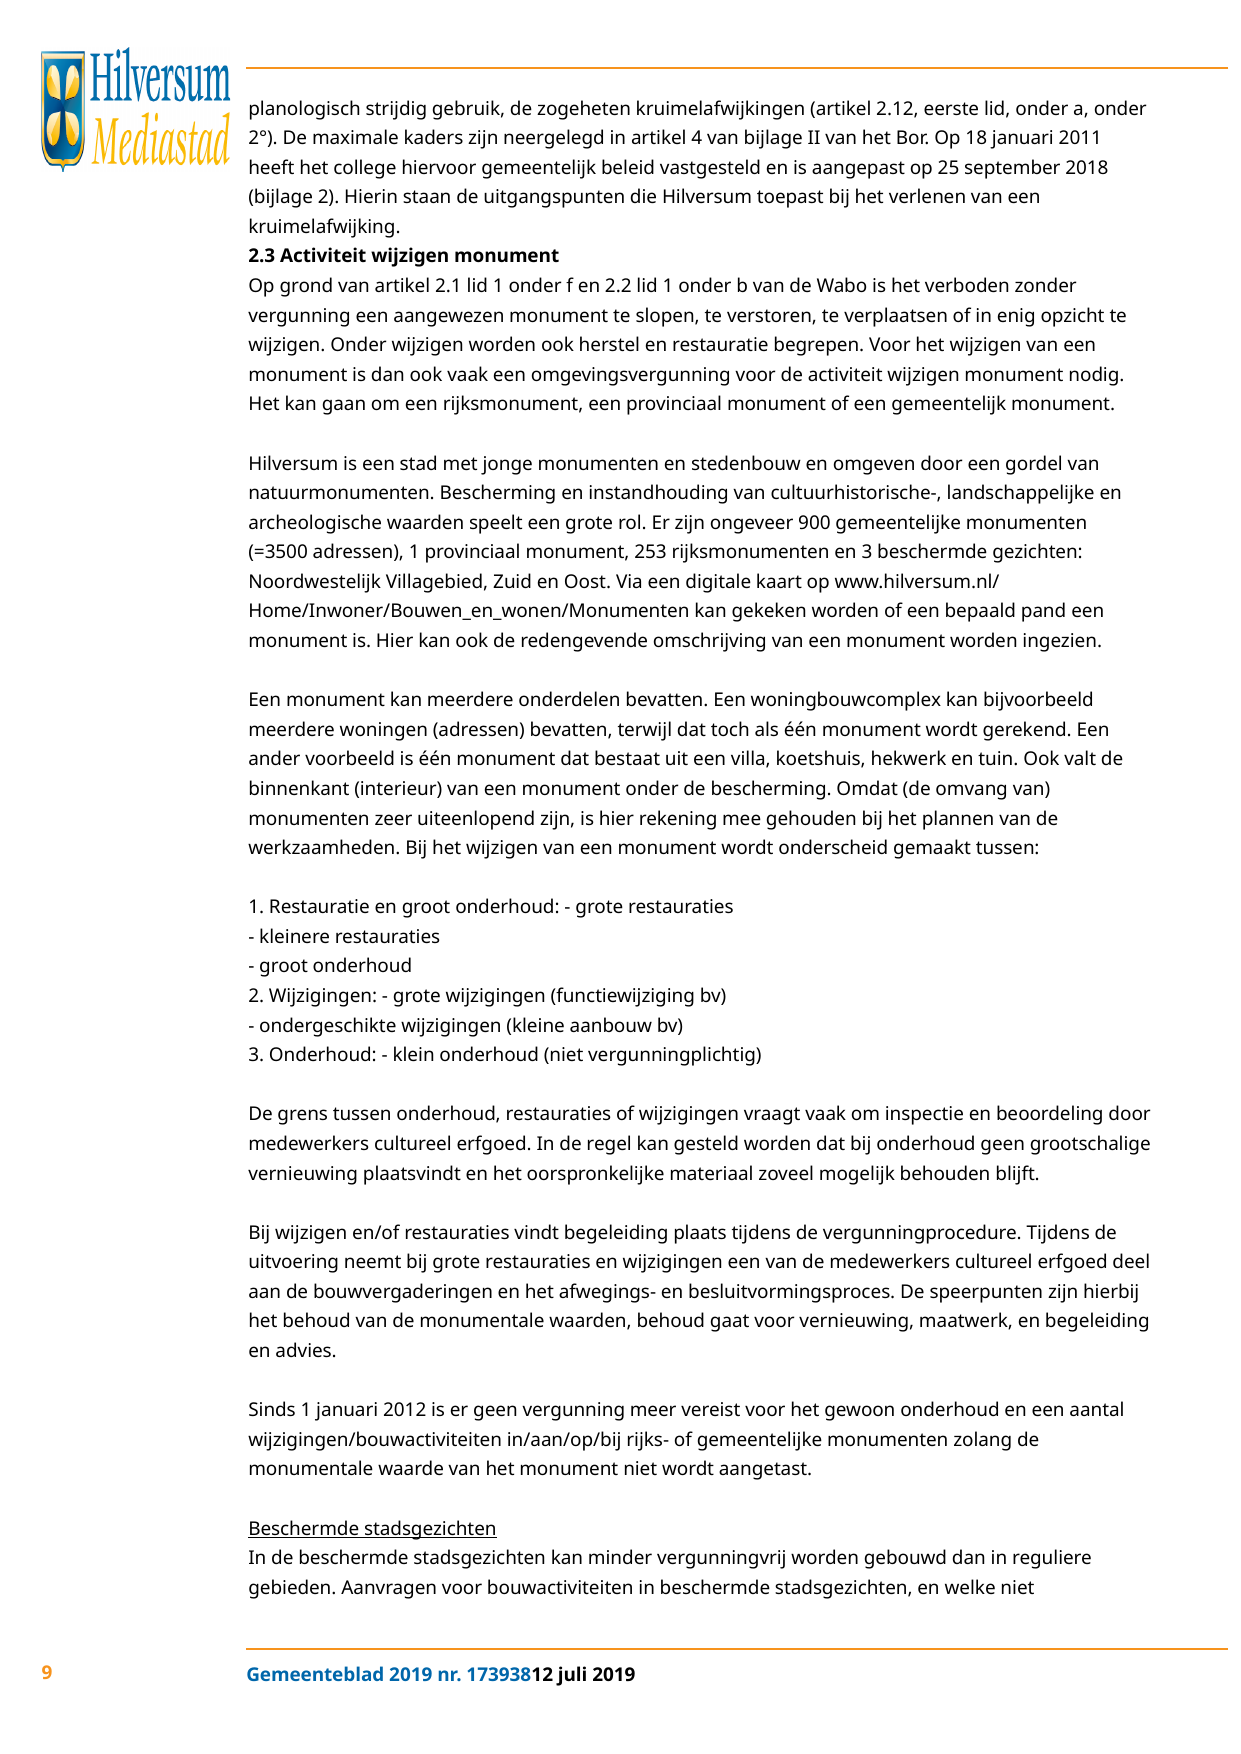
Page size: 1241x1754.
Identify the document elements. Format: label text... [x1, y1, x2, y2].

text planologisch strijdig gebruik, de zogeheten kruimelafwijkingen (artikel 2.12, eerste lid, onder a, onder 2°). De maximale kaders zijn neergelegd in artikel 4 van bijlage II van het Bor. Op 18 januari 2011 heeft het college hiervoor gemeentelijk beleid vastgesteld en is aangepast op 25 september 2018 (bijlage 2). Hierin staan de uitgangspunten die Hilversum toepast bij het verlenen van een kruimelafwijking. [248, 95, 1152, 239]
text Sinds 1 januari 2012 is er geen vergunning meer vereist voor het gewoon onderhoud en een aantal wijzigingen/bouwactiviteiten in/aan/op/bij rijks- of gemeentelijke monumenten zolang de monumentale waarde van het monument niet wordt aangetast. [248, 1396, 1152, 1481]
text Bij wijzigen en/of restauraties vindt begeleiding plaats tijdens de vergunningprocedure. Tijdens de uitvoering neemt bij grote restauraties en wijzigingen een van de medewerkers cultureel erfgoed deel aan de bouwvergaderingen en het afwegings- en besluitvormingsproces. De speerpunten zijn hierbij het behoud van de monumentale waarden, behoud gaat voor vernieuwing, maatwerk, en begeleiding en advies. [248, 1219, 1152, 1363]
picture [41, 47, 231, 172]
text - groot onderhoud [248, 953, 1152, 978]
text Op grond van artikel 2.1 lid 1 onder f en 2.2 lid 1 onder b van de Wabo is het verboden zonder vergunning een aangewezen monument te slopen, te verstoren, te verplaatsen of in enig opzicht te wijzigen. Onder wijzigen worden ook herstel en restauratie begrepen. Voor het wijzigen van een monument is dan ook vaak een omgevingsvergunning voor de activiteit wijzigen monument nodig. Het kan gaan om een rijksmonument, een provinciaal monument of een gemeentelijk monument. [248, 272, 1152, 416]
text Een monument kan meerdere onderdelen bevatten. Een woningbouwcomplex kan bijvoorbeeld meerdere woningen (adressen) bevatten, terwijl dat toch als één monument wordt gerekend. Een ander voorbeeld is één monument dat bestaat uit een villa, koetshuis, hekwerk en tuin. Ook valt de binnenkant (interieur) van een monument onder de bescherming. Omdat (de omvang van) monumenten zeer uiteenlopend zijn, is hier rekening mee gehouden bij het plannen van de werkzaamheden. Bij het wijzigen van een monument wordt onderscheid gemaakt tussen: [248, 686, 1152, 860]
text - ondergeschikte wijzigingen (kleine aanbouw bv) [248, 1012, 1152, 1038]
text - kleinere restauraties [248, 923, 1152, 949]
text 2. Wijzigingen: - grote wijzigingen (functiewijziging bv) [248, 982, 1152, 1008]
text 1. Restauratie en groot onderhoud: - grote restauraties [248, 893, 1152, 919]
text 2.3 Activiteit wijzigen monument [248, 243, 1152, 268]
text De grens tussen onderhoud, restauraties of wijzigingen vraagt vaak om inspectie en beoordeling door medewerkers cultureel erfgoed. In de regel kan gesteld worden dat bij onderhoud geen grootschalige vernieuwing plaatsvindt en het oorspronkelijke materiaal zoveel mogelijk behouden blijft. [248, 1101, 1152, 1186]
text Beschermde stadsgezichten [248, 1515, 1152, 1541]
text In de beschermde stadsgezichten kan minder vergunningvrij worden gebouwd dan in reguliere gebieden. Aanvragen voor bouwactiviteiten in beschermde stadsgezichten, en welke niet [248, 1544, 1152, 1600]
text 3. Onderhoud: - klein onderhoud (niet vergunningplichtig) [248, 1041, 1152, 1067]
text Hilversum is een stad met jonge monumenten en stedenbouw en omgeven door een gordel van natuurmonumenten. Bescherming en instandhouding van cultuurhistorische-, landschappelijke en archeologische waarden speelt een grote rol. Er zijn ongeveer 900 gemeentelijke monumenten (=3500 adressen), 1 provinciaal monument, 253 rijksmonumenten en 3 beschermde gezichten: Noordwestelijk Villagebied, Zuid en Oost. Via een digitale kaart op www.hilversum.nl/ Home/Inwoner/Bouwen_en_wonen/Monumenten kan gekeken worden of een bepaald pand een monument is. Hier kan ook de redengevende omschrijving van een monument worden ingezien. [248, 450, 1152, 653]
